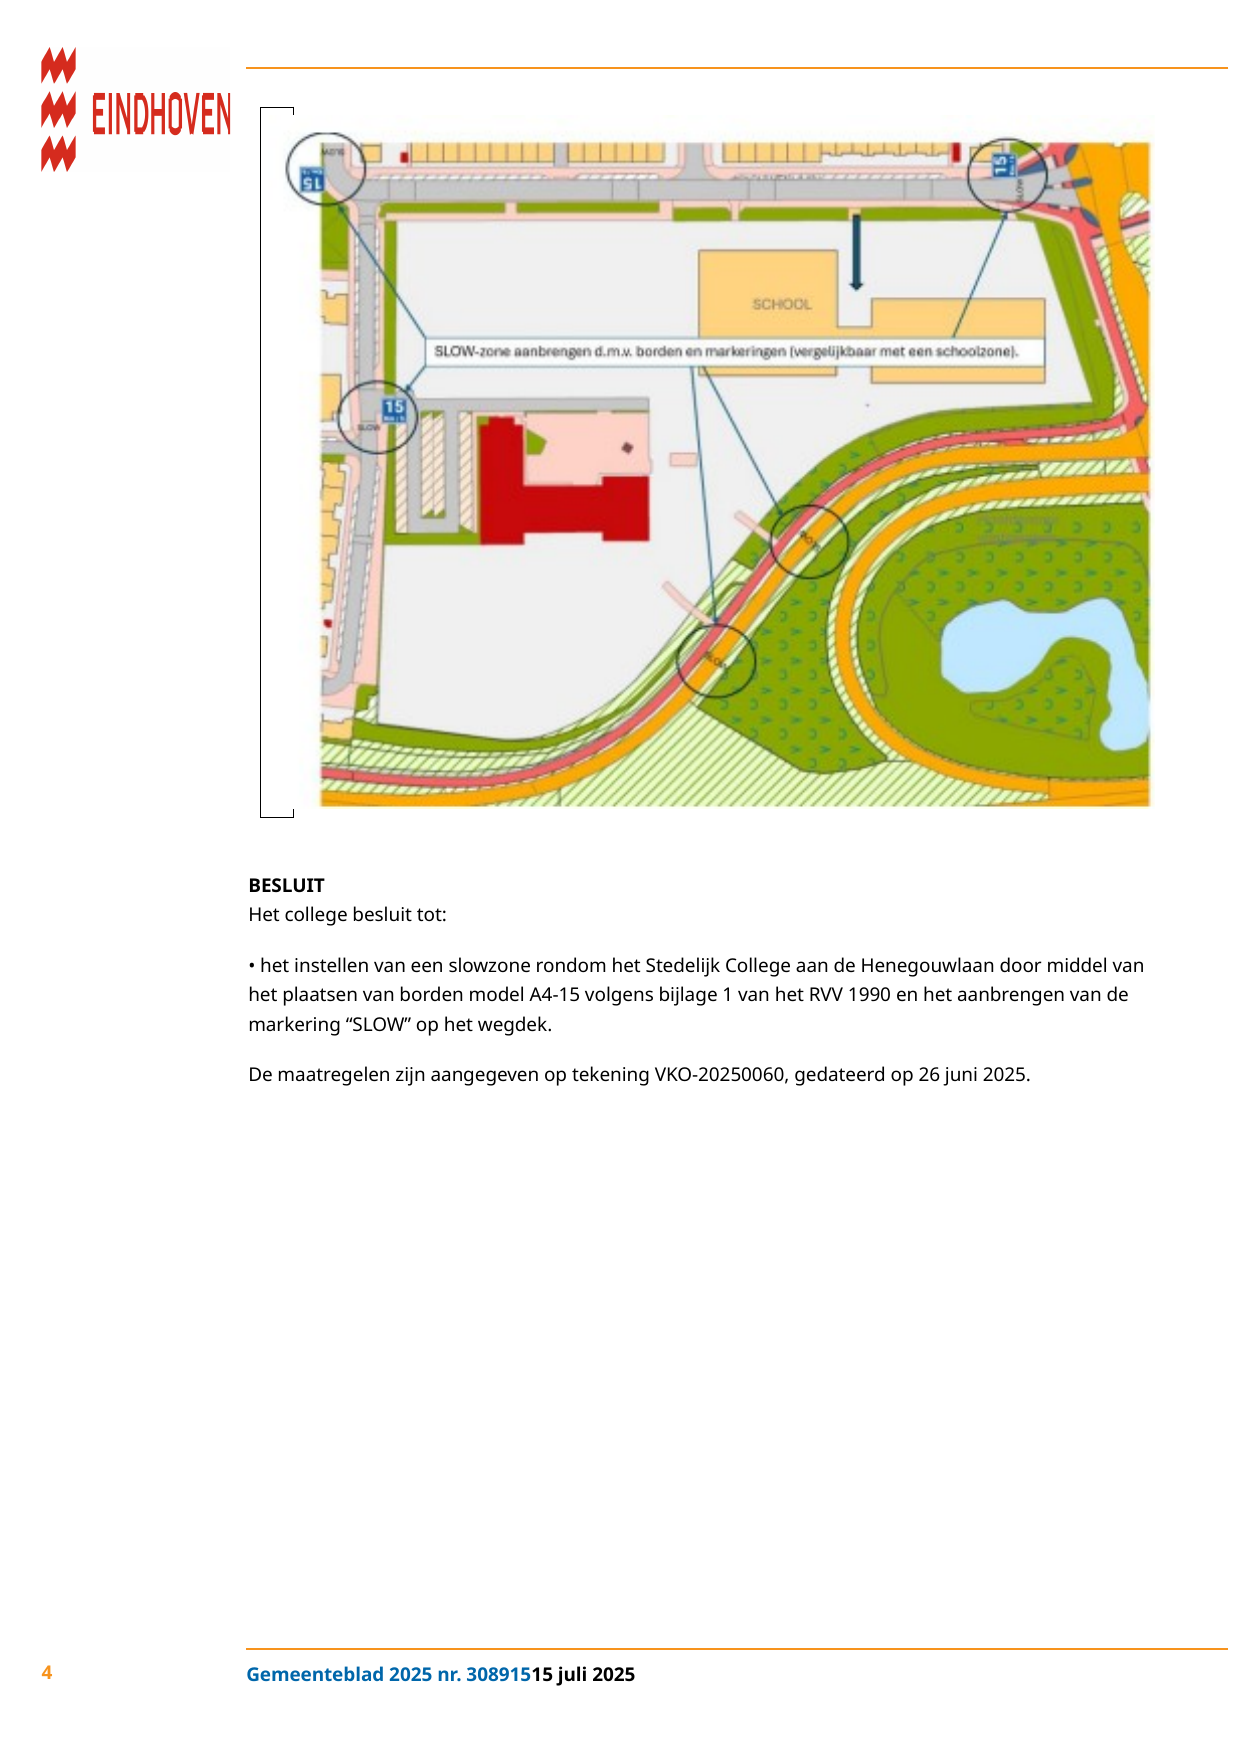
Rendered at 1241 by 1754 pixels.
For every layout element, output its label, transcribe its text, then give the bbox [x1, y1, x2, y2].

text BESLUIT [248, 872, 1152, 897]
text • het instellen van een slowzone rondom het Stedelijk College aan de Henegouwlaan door middel van het plaatsen van borden model A4-15 volgens bijlage 1 van het RVV 1990 en het aanbrengen van de markering “SLOW” op het wegdek. [248, 952, 1152, 1037]
text De maatregelen zijn aangegeven op tekening VKO-20250060, gedateerd op 26 juni 2025. [248, 1061, 1152, 1087]
text Het college besluit tot: [248, 901, 1152, 927]
picture [41, 47, 231, 172]
picture [268, 115, 1155, 809]
